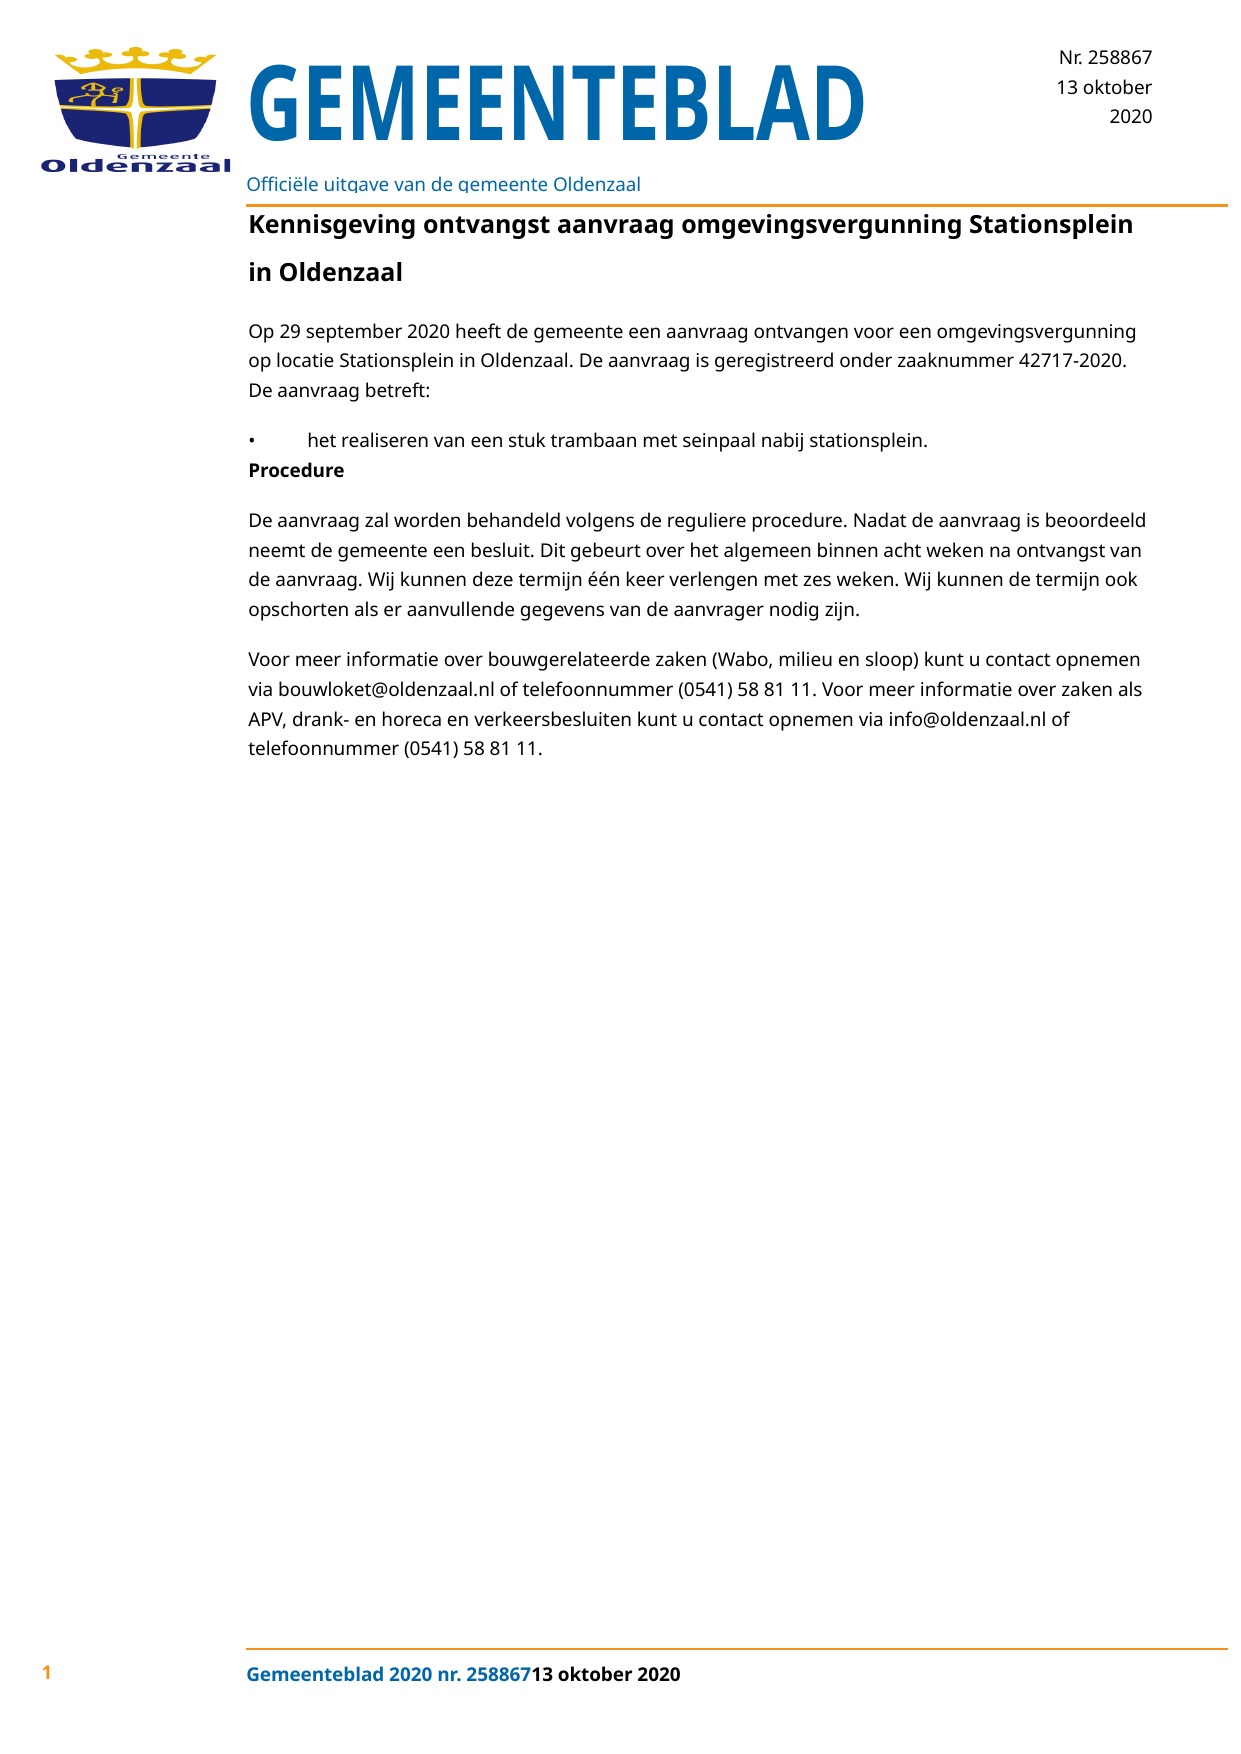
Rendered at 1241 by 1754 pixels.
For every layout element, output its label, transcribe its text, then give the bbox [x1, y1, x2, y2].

picture [41, 47, 231, 172]
text Procedure [248, 457, 1152, 483]
text Op 29 september 2020 heeft de gemeente een aanvraag ontvangen voor een omgevingsvergunning op locatie Stationsplein in Oldenzaal. De aanvraag is geregistreerd onder zaaknummer 42717-2020. De aanvraag betreft: [248, 318, 1152, 403]
text De aanvraag zal worden behandeld volgens de reguliere procedure. Nadat de aanvraag is beoordeeld neemt de gemeente een besluit. Dit gebeurt over het algemeen binnen acht weken na ontvangst van de aanvraag. Wij kunnen deze termijn één keer verlengen met zes weken. Wij kunnen de termijn ook opschorten als er aanvullende gegevens van de aanvrager nodig zijn. [248, 507, 1152, 622]
text Voor meer informatie over bouwgerelateerde zaken (Wabo, milieu en sloop) kunt u contact opnemen via bouwloket@oldenzaal.nl of telefoonnummer (0541) 58 81 11. Voor meer informatie over zaken als APV, drank- en horeca en verkeersbesluiten kunt u contact opnemen via info@oldenzaal.nl of telefoonnummer (0541) 58 81 11. [248, 647, 1152, 761]
list het realiseren van een stuk trambaan met seinpaal nabij stationsplein. [248, 427, 1152, 453]
text Kennisgeving ontvangst aanvraag omgevingsvergunning Stationsplein in Oldenzaal [248, 207, 1152, 288]
